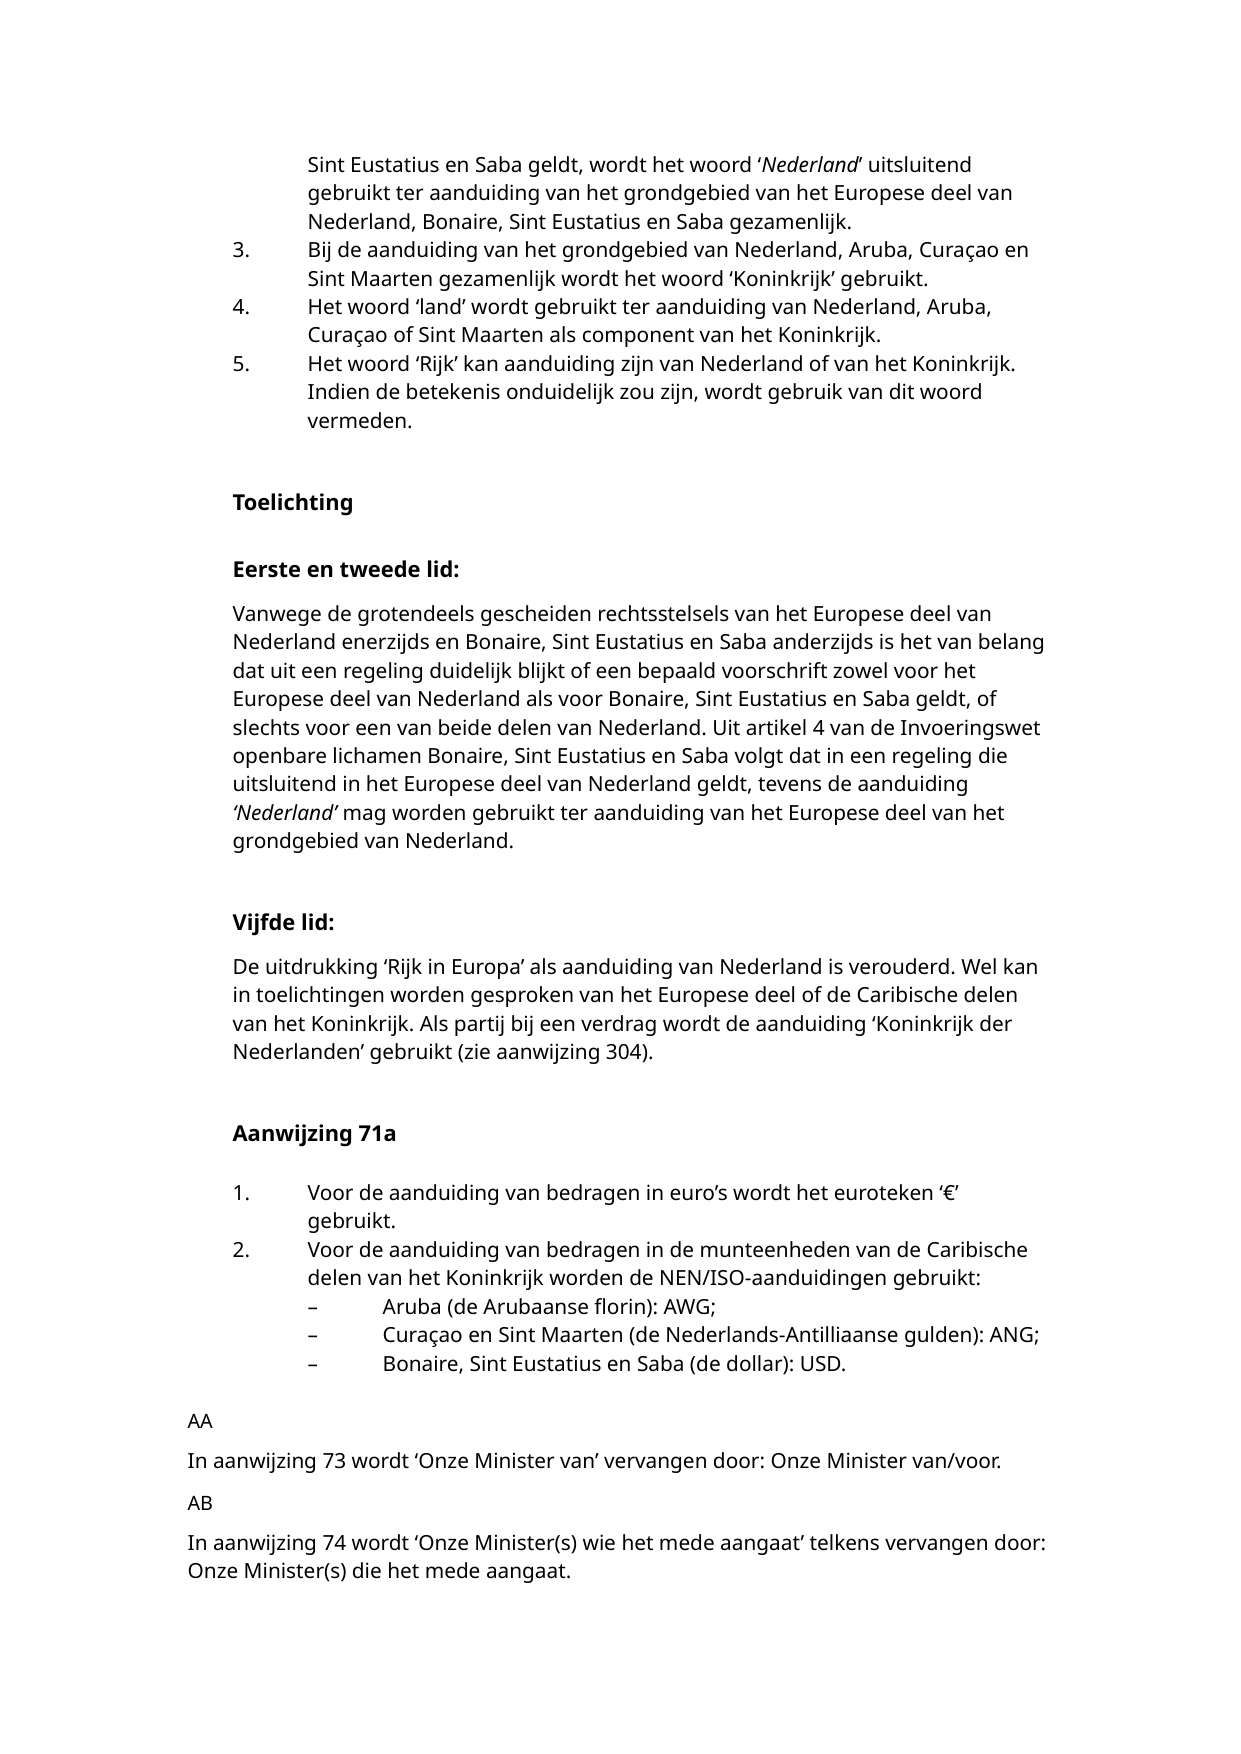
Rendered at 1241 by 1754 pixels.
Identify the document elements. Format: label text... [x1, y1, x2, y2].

list Het woord ‘land’ wordt gebruikt ter aanduiding van Nederland, Aruba, Curaçao of Sint Maarten als component van het Koninkrijk. [232, 292, 1053, 349]
subtitle Toelichting [232, 487, 1053, 517]
list Curaçao en Sint Maarten (de Nederlands-Antilliaanse gulden): ANG; [307, 1320, 1053, 1349]
list Bij de aanduiding van het grondgebied van Nederland, Aruba, Curaçao en Sint Maarten gezamenlijk wordt het woord ‘Koninkrijk’ gebruikt. [232, 235, 1053, 292]
text De uitdrukking ‘Rijk in Europa’ als aanduiding van Nederland is verouderd. Wel kan in toelichtingen worden gesproken van het Europese deel of de Caribische delen van het Koninkrijk. Als partij bij een verdrag wordt de aanduiding ‘Koninkrijk der Nederlanden’ gebruikt (zie aanwijzing 304). [232, 952, 1053, 1066]
subtitle Eerste en tweede lid: [232, 554, 1053, 584]
list Aruba (de Arubaanse florin): AWG; [307, 1292, 1053, 1320]
list Sint Eustatius en Saba geldt, wordt het woord ‘Nederland’ uitsluitend gebruikt ter aanduiding van het grondgebied van het Europese deel van Nederland, Bonaire, Sint Eustatius en Saba gezamenlijk. [232, 150, 1053, 235]
subtitle Vijfde lid: [232, 907, 1053, 937]
list Bonaire, Sint Eustatius en Saba (de dollar): USD. [307, 1349, 1053, 1377]
text In aanwijzing 74 wordt ‘Onze Minister(s) wie het mede aangaat’ telkens vervangen door: Onze Minister(s) die het mede aangaat. [187, 1528, 1053, 1585]
list Het woord ‘Rijk’ kan aanduiding zijn van Nederland of van het Koninkrijk. Indien de betekenis onduidelijk zou zijn, wordt gebruik van dit woord vermeden. [232, 349, 1053, 434]
subtitle Aanwijzing 71a [232, 1118, 1053, 1148]
text In aanwijzing 73 wordt ‘Onze Minister van’ vervangen door: Onze Minister van/voor. [187, 1446, 1053, 1474]
text AB [187, 1489, 1053, 1516]
list Voor de aanduiding van bedragen in de munteenheden van de Caribische delen van het Koninkrijk worden de NEN/ISO-aanduidingen gebruikt: [232, 1235, 1053, 1292]
list Voor de aanduiding van bedragen in euro’s wordt het euroteken ‘€’ gebruikt. [232, 1178, 1053, 1235]
text AA [187, 1407, 1053, 1434]
text Vanwege de grotendeels gescheiden rechtsstelsels van het Europese deel van Nederland enerzijds en Bonaire, Sint Eustatius en Saba anderzijds is het van belang dat uit een regeling duidelijk blijkt of een bepaald voorschrift zowel voor het Europese deel van Nederland als voor Bonaire, Sint Eustatius en Saba geldt, of slechts voor een van beide delen van Nederland. Uit artikel 4 van de Invoeringswet openbare lichamen Bonaire, Sint Eustatius en Saba volgt dat in een regeling die uitsluitend in het Europese deel van Nederland geldt, tevens de aanduiding ‘Nederland’ mag worden gebruikt ter aanduiding van het Europese deel van het grondgebied van Nederland. [232, 599, 1053, 855]
